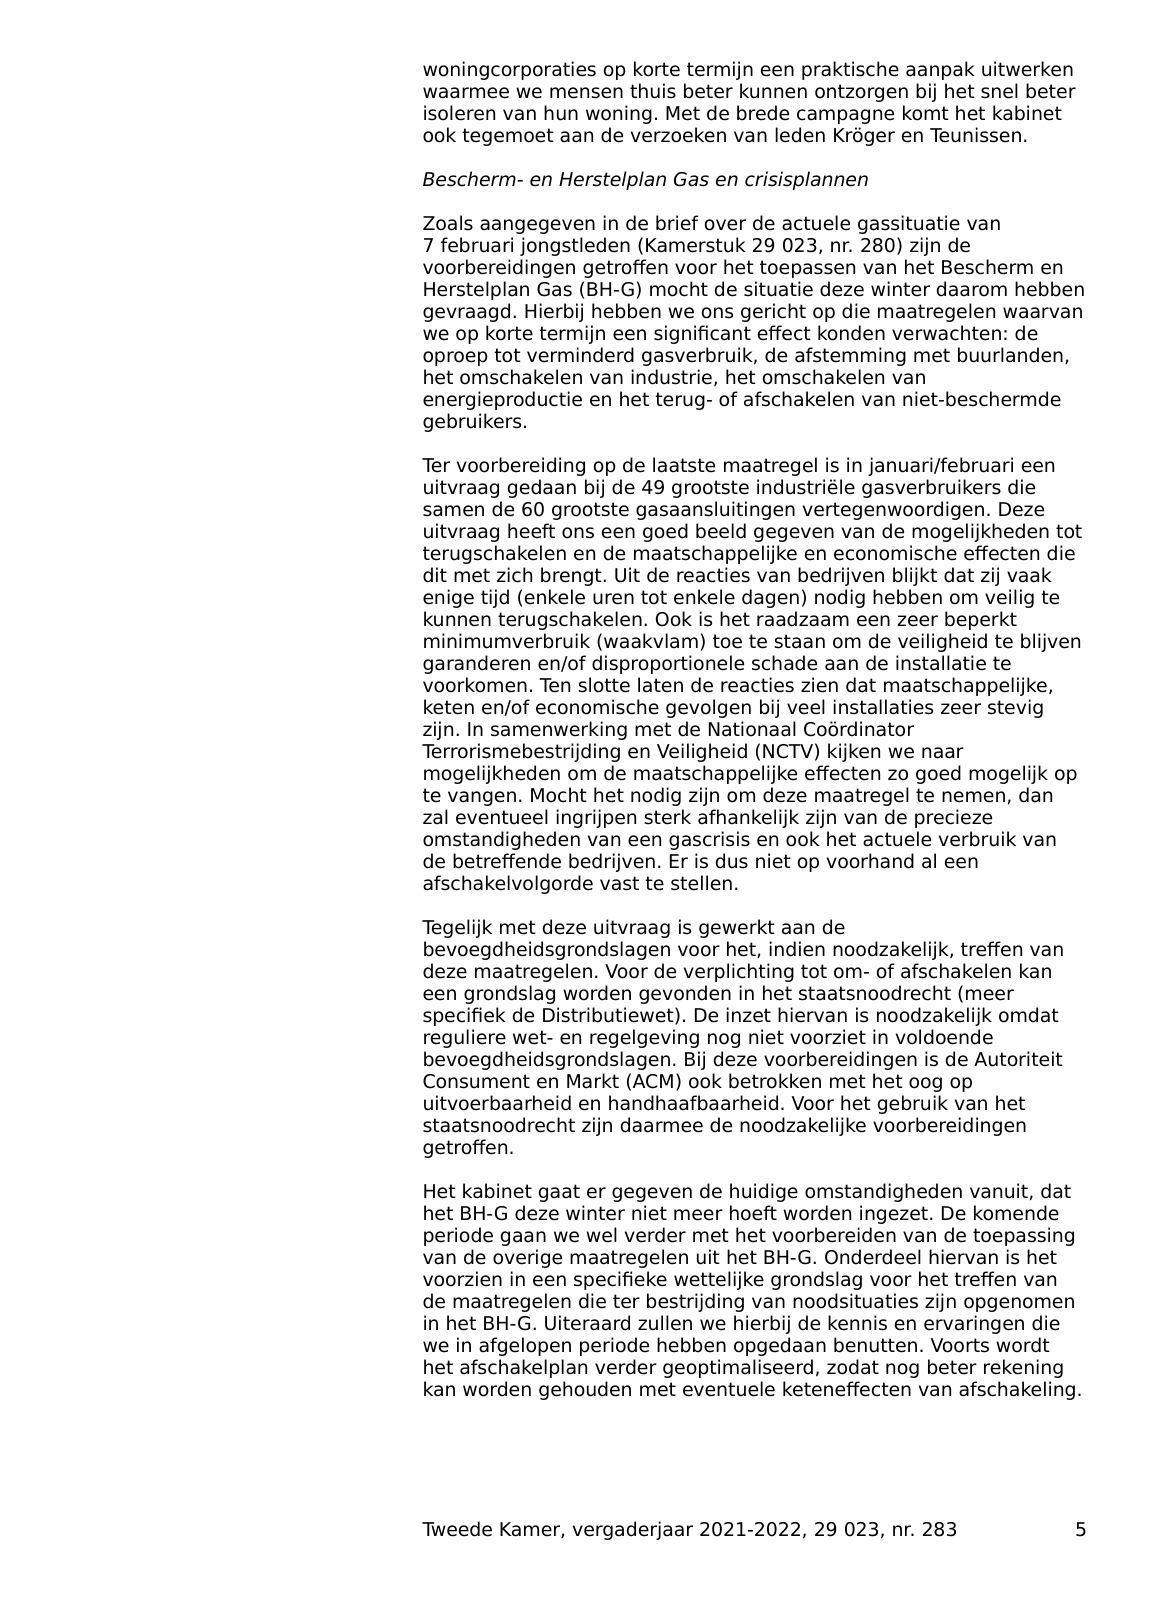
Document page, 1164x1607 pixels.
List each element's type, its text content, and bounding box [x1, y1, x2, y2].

text Tegelijk met deze uitvraag is gewerkt aan de bevoegdheidsgrondslagen voor het, indien noodzakelijk, treffen van deze maatregelen. Voor de verplichting tot om- of afschakelen kan een grondslag worden gevonden in het staatsnoodrecht (meer specifiek de Distributiewet). De inzet hiervan is noodzakelijk omdat reguliere wet- en regelgeving nog niet voorziet in voldoende bevoegdheidsgrondslagen. Bij deze voorbereidingen is de Autoriteit Consument en Markt (ACM) ook betrokken met het oog op uitvoerbaarheid en handhaafbaarheid. Voor het gebruik van het staatsnoodrecht zijn daarmee de noodzakelijke voorbereidingen getroffen. [422, 917, 1087, 1159]
text Zoals aangegeven in de brief over de actuele gassituatie van 7 februari jongstleden (Kamerstuk 29 023, nr. 280) zijn de voorbereidingen getroffen voor het toepassen van het Bescherm en Herstelplan Gas (BH-G) mocht de situatie deze winter daarom hebben gevraagd. Hierbij hebben we ons gericht op die maatregelen waarvan we op korte termijn een significant effect konden verwachten: de oproep tot verminderd gasverbruik, de afstemming met buurlanden, het omschakelen van industrie, het omschakelen van energieproductie en het terug- of afschakelen van niet-beschermde gebruikers. [422, 213, 1087, 433]
subtitle Bescherm- en Herstelplan Gas en crisisplannen [422, 169, 1087, 191]
text woningcorporaties op korte termijn een praktische aanpak uitwerken waarmee we mensen thuis beter kunnen ontzorgen bij het snel beter isoleren van hun woning. Met de brede campagne komt het kabinet ook tegemoet aan de verzoeken van leden Kröger en Teunissen. [422, 59, 1087, 147]
text Ter voorbereiding op de laatste maatregel is in januari/februari een uitvraag gedaan bij de 49 grootste industriële gasverbruikers die samen de 60 grootste gasaansluitingen vertegenwoordigen. Deze uitvraag heeft ons een goed beeld gegeven van de mogelijkheden tot terugschakelen en de maatschappelijke en economische effecten die dit met zich brengt. Uit de reacties van bedrijven blijkt dat zij vaak enige tijd (enkele uren tot enkele dagen) nodig hebben om veilig te kunnen terugschakelen. Ook is het raadzaam een zeer beperkt minimumverbruik (waakvlam) toe te staan om de veiligheid te blijven garanderen en/of disproportionele schade aan de installatie te voorkomen. Ten slotte laten de reacties zien dat maatschappelijke, keten en/of economische gevolgen bij veel installaties zeer stevig zijn. In samenwerking met de Nationaal Coördinator Terrorismebestrijding en Veiligheid (NCTV) kijken we naar mogelijkheden om de maatschappelijke effecten zo goed mogelijk op te vangen. Mocht het nodig zijn om deze maatregel te nemen, dan zal eventueel ingrijpen sterk afhankelijk zijn van de precieze omstandigheden van een gascrisis en ook het actuele verbruik van de betreffende bedrijven. Er is dus niet op voorhand al een afschakelvolgorde vast te stellen. [422, 455, 1087, 895]
text Het kabinet gaat er gegeven de huidige omstandigheden vanuit, dat het BH-G deze winter niet meer hoeft worden ingezet. De komende periode gaan we wel verder met het voorbereiden van de toepassing van de overige maatregelen uit het BH-G. Onderdeel hiervan is het voorzien in een specifieke wettelijke grondslag voor het treffen van de maatregelen die ter bestrijding van noodsituaties zijn opgenomen in het BH-G. Uiteraard zullen we hierbij de kennis en ervaringen die we in afgelopen periode hebben opgedaan benutten. Voorts wordt het afschakelplan verder geoptimaliseerd, zodat nog beter rekening kan worden gehouden met eventuele keteneffecten van afschakeling. [422, 1181, 1087, 1401]
